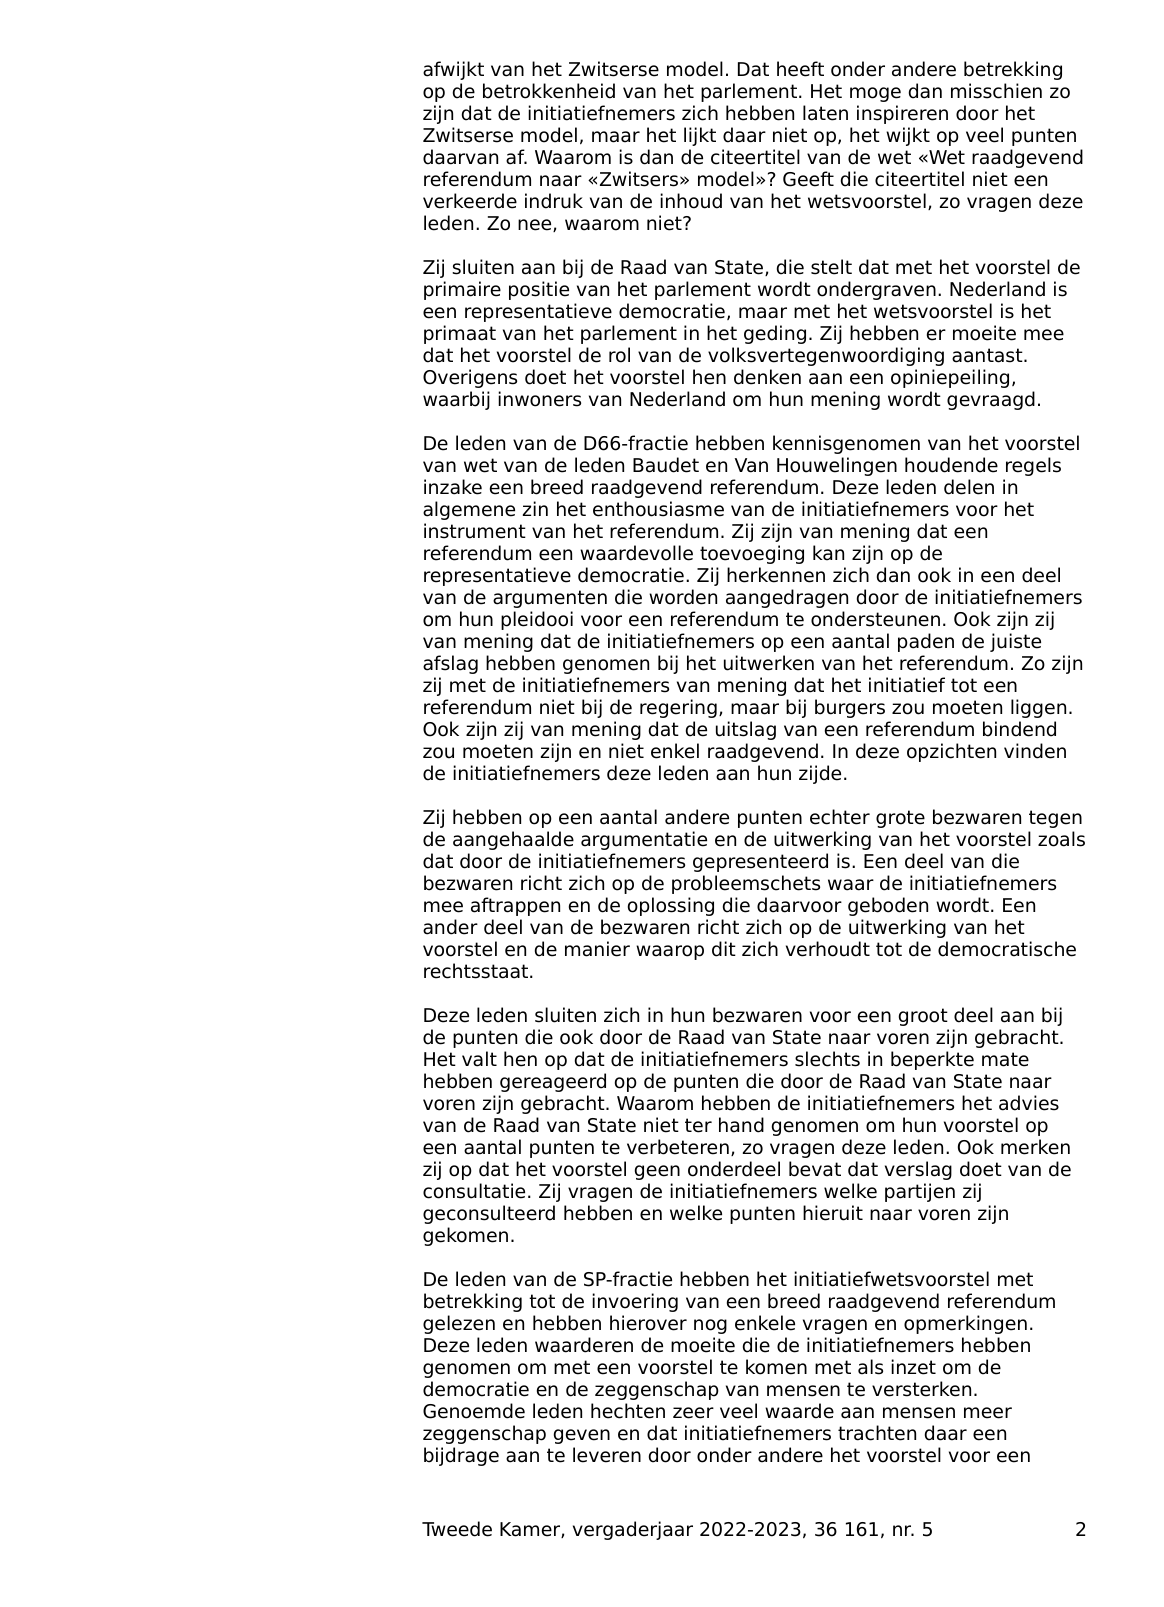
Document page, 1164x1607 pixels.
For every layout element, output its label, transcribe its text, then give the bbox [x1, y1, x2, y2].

text afwijkt van het Zwitserse model. Dat heeft onder andere betrekking op de betrokkenheid van het parlement. Het moge dan misschien zo zijn dat de initiatiefnemers zich hebben laten inspireren door het Zwitserse model, maar het lijkt daar niet op, het wijkt op veel punten daarvan af. Waarom is dan de citeertitel van de wet «Wet raadgevend referendum naar «Zwitsers» model»? Geeft die citeertitel niet een verkeerde indruk van de inhoud van het wetsvoorstel, zo vragen deze leden. Zo nee, waarom niet? [422, 59, 1087, 235]
text De leden van de SP-fractie hebben het initiatiefwetsvoorstel met betrekking tot de invoering van een breed raadgevend referendum gelezen en hebben hierover nog enkele vragen en opmerkingen. Deze leden waarderen de moeite die de initiatiefnemers hebben genomen om met een voorstel te komen met als inzet om de democratie en de zeggenschap van mensen te versterken. Genoemde leden hechten zeer veel waarde aan mensen meer zeggenschap geven en dat initiatiefnemers trachten daar een bijdrage aan te leveren door onder andere het voorstel voor een [422, 1269, 1087, 1467]
text Zij sluiten aan bij de Raad van State, die stelt dat met het voorstel de primaire positie van het parlement wordt ondergraven. Nederland is een representatieve democratie, maar met het wetsvoorstel is het primaat van het parlement in het geding. Zij hebben er moeite mee dat het voorstel de rol van de volksvertegenwoordiging aantast. Overigens doet het voorstel hen denken aan een opiniepeiling, waarbij inwoners van Nederland om hun mening wordt gevraagd. [422, 257, 1087, 411]
text Zij hebben op een aantal andere punten echter grote bezwaren tegen de aangehaalde argumentatie en de uitwerking van het voorstel zoals dat door de initiatiefnemers gepresenteerd is. Een deel van die bezwaren richt zich op de probleemschets waar de initiatiefnemers mee aftrappen en de oplossing die daarvoor geboden wordt. Een ander deel van de bezwaren richt zich op de uitwerking van het voorstel en de manier waarop dit zich verhoudt tot de democratische rechtsstaat. [422, 807, 1087, 983]
text Deze leden sluiten zich in hun bezwaren voor een groot deel aan bij de punten die ook door de Raad van State naar voren zijn gebracht. Het valt hen op dat de initiatiefnemers slechts in beperkte mate hebben gereageerd op de punten die door de Raad van State naar voren zijn gebracht. Waarom hebben de initiatiefnemers het advies van de Raad van State niet ter hand genomen om hun voorstel op een aantal punten te verbeteren, zo vragen deze leden. Ook merken zij op dat het voorstel geen onderdeel bevat dat verslag doet van de consultatie. Zij vragen de initiatiefnemers welke partijen zij geconsulteerd hebben en welke punten hieruit naar voren zijn gekomen. [422, 1005, 1087, 1247]
text De leden van de D66-fractie hebben kennisgenomen van het voorstel van wet van de leden Baudet en Van Houwelingen houdende regels inzake een breed raadgevend referendum. Deze leden delen in algemene zin het enthousiasme van de initiatiefnemers voor het instrument van het referendum. Zij zijn van mening dat een referendum een waardevolle toevoeging kan zijn op de representatieve democratie. Zij herkennen zich dan ook in een deel van de argumenten die worden aangedragen door de initiatiefnemers om hun pleidooi voor een referendum te ondersteunen. Ook zijn zij van mening dat de initiatiefnemers op een aantal paden de juiste afslag hebben genomen bij het uitwerken van het referendum. Zo zijn zij met de initiatiefnemers van mening dat het initiatief tot een referendum niet bij de regering, maar bij burgers zou moeten liggen. Ook zijn zij van mening dat de uitslag van een referendum bindend zou moeten zijn en niet enkel raadgevend. In deze opzichten vinden de initiatiefnemers deze leden aan hun zijde. [422, 433, 1087, 785]
